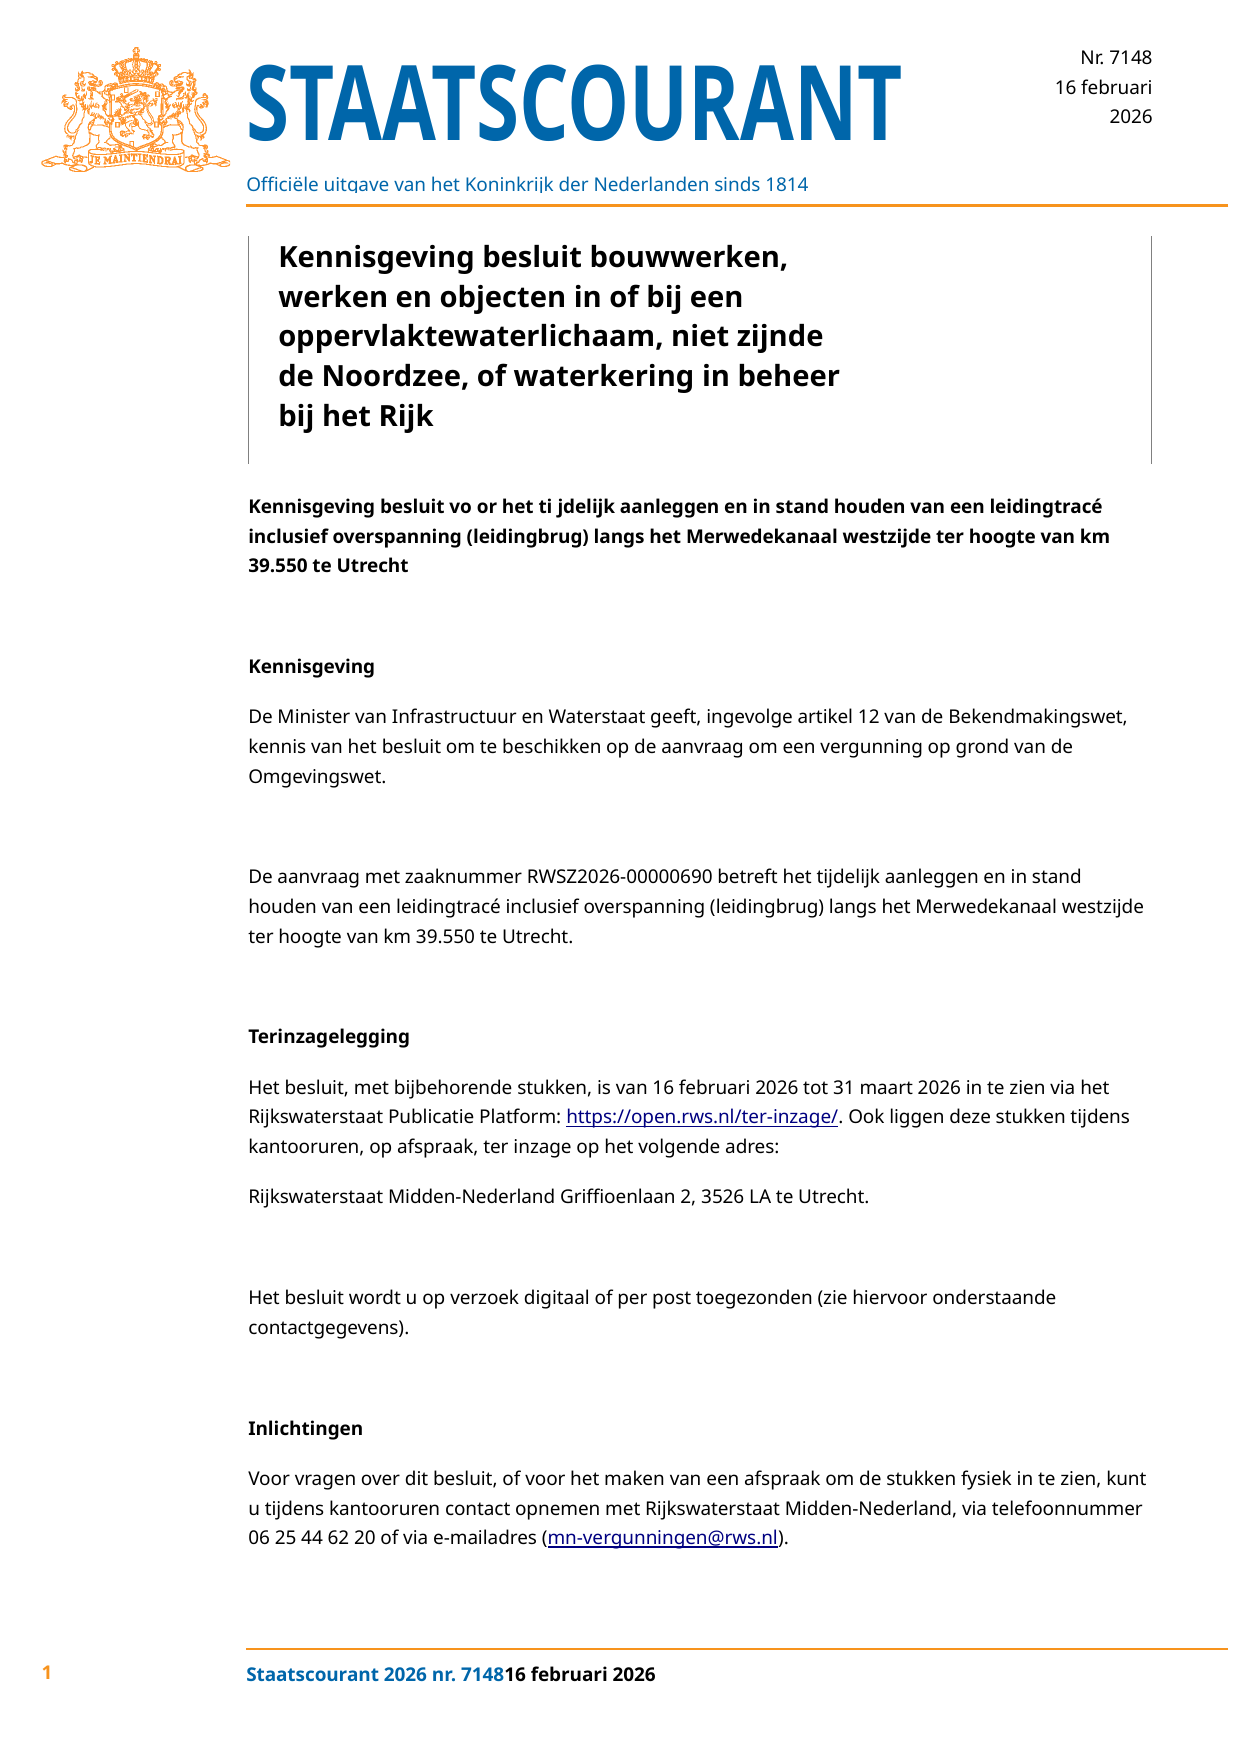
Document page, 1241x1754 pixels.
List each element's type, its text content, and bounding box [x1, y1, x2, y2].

text Kennisgeving [248, 653, 1152, 679]
text Het besluit, met bijbehorende stukken, is van 16 februari 2026 tot 31 maart 2026 in te zien via het Rijkswaterstaat Publicatie Platform: https://open.rws.nl/ter-inzage/. Ook liggen deze stukken tijdens kantooruren, op afspraak, ter inzage op het volgende adres: [248, 1074, 1152, 1159]
text Terinzagelegging [248, 1024, 1152, 1049]
picture [41, 47, 231, 172]
table_header [1090, 236, 1151, 413]
text Rijkswaterstaat Midden-Nederland Griffioenlaan 2, 3526 LA te Utrecht. [248, 1184, 1152, 1209]
text Kennisgeving besluit vo or het ti jdelijk aanleggen en in stand houden van een leidingtracé inclusief overspanning (leidingbrug) langs het Merwedekanaal westzijde ter hoogte van km 39.550 te Utrecht [248, 493, 1152, 578]
text Voor vragen over dit besluit, of voor het maken van een afspraak om de stukken fysiek in te zien, kunt u tijdens kantooruren contact opnemen met Rijkswaterstaat Midden-Nederland, via telefoonnummer 06 25 44 62 20 of via e-mailadres (mn-vergunningen@rws.nl). [248, 1465, 1152, 1550]
picture [912, 236, 1090, 414]
table_header [850, 236, 912, 413]
table_header Kennisgeving besluit bouwwerken, werken en objecten in of bij een oppervlaktewaterlichaam, niet zijnde de Noordzee, of waterkering in beheer bij het Rijk [249, 236, 850, 464]
table_header [850, 414, 1151, 464]
text Het besluit wordt u op verzoek digitaal of per post toegezonden (zie hiervoor onderstaande contactgegevens). [248, 1284, 1152, 1340]
text Inlichtingen [248, 1415, 1152, 1441]
text De aanvraag met zaaknummer RWSZ2026-00000690 betreft het tijdelijk aanleggen en in stand houden van een leidingtracé inclusief overspanning (leidingbrug) langs het Merwedekanaal westzijde ter hoogte van km 39.550 te Utrecht. [248, 864, 1152, 949]
text De Minister van Infrastructuur en Waterstaat geeft, ingevolge artikel 12 van de Bekendmakingswet, kennis van het besluit om te beschikken op de aanvraag om een vergunning op grond van de Omgevingswet. [248, 704, 1152, 789]
